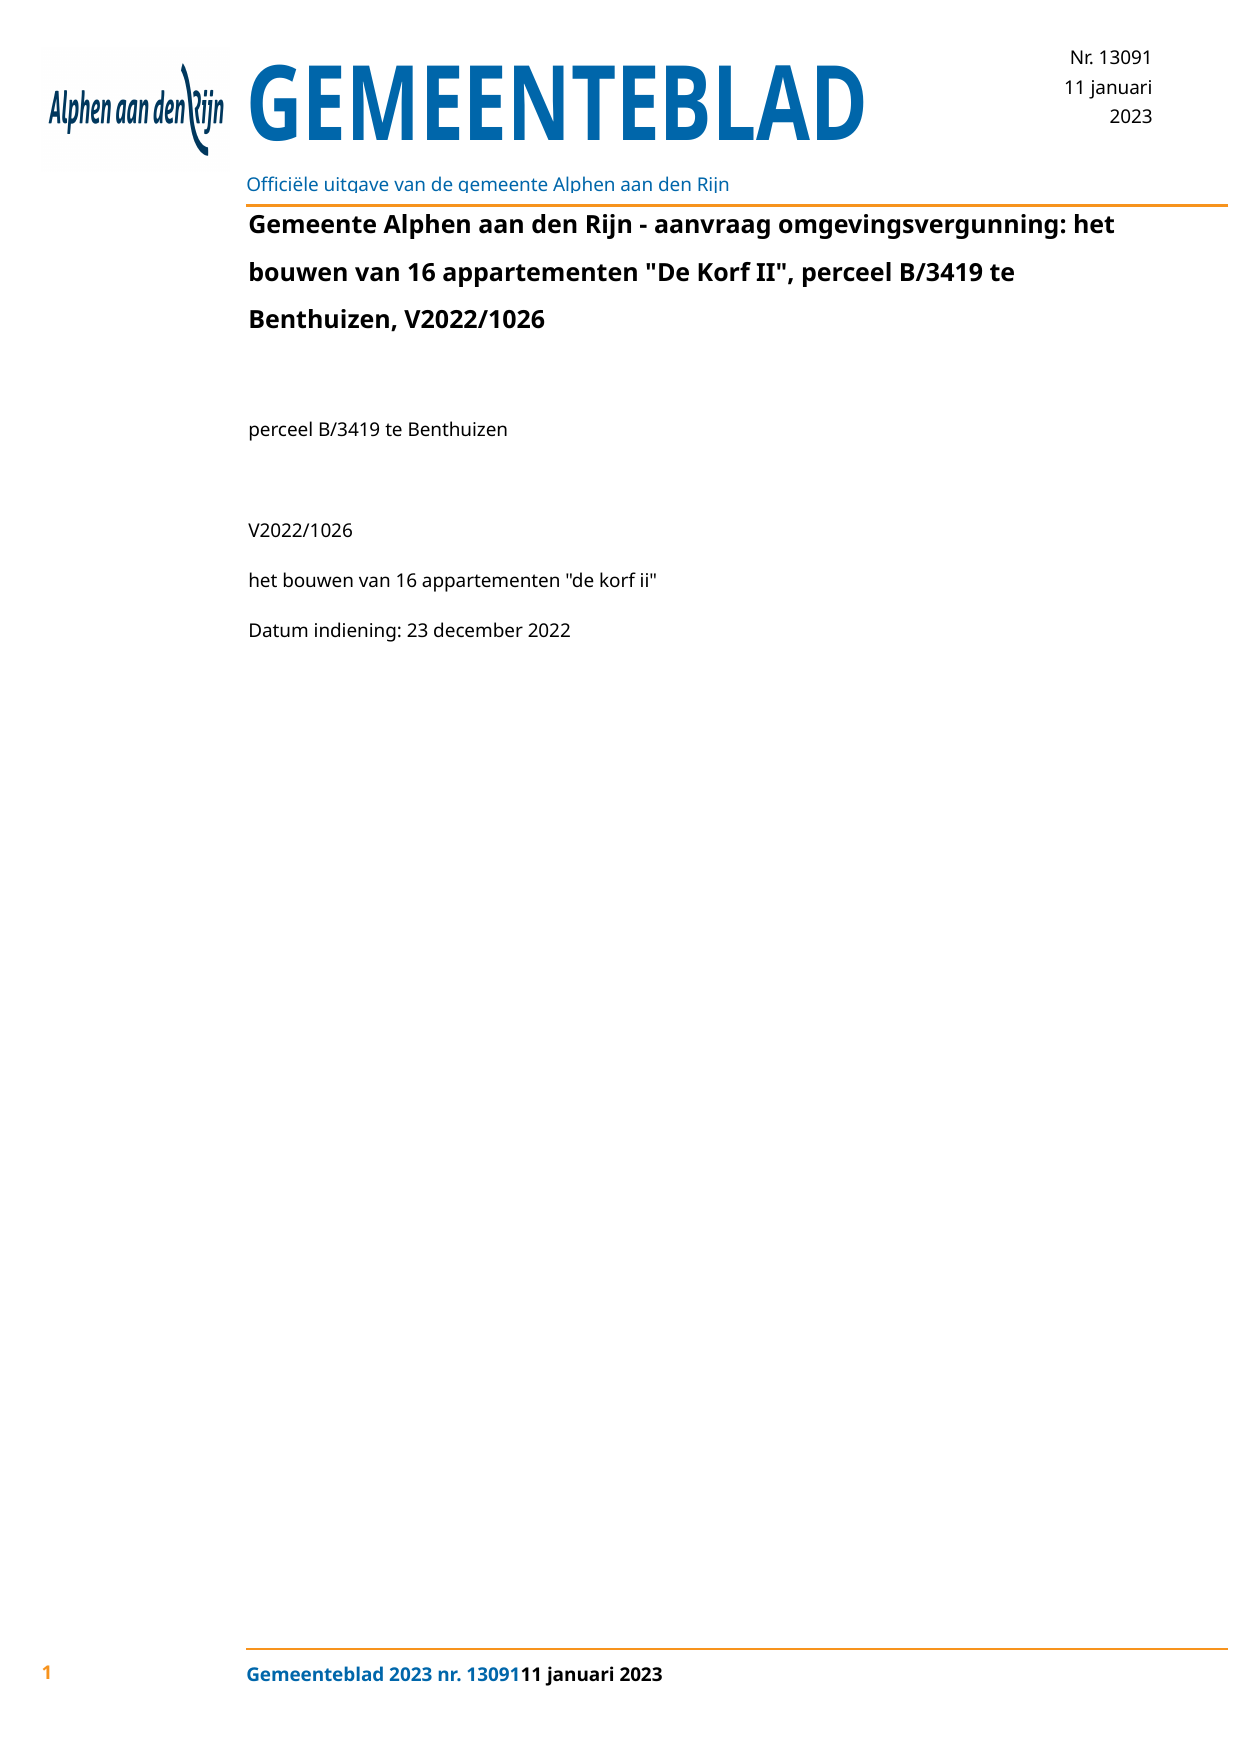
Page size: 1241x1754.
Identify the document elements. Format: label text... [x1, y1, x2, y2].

text V2022/1026 [248, 517, 1152, 542]
text Gemeente Alphen aan den Rijn - aanvraag omgevingsvergunning: het bouwen van 16 appartementen "De Korf II", perceel B/3419 te Benthuizen, V2022/1026 [248, 207, 1152, 336]
text het bouwen van 16 appartementen "de korf ii" [248, 567, 1152, 593]
picture [41, 47, 231, 172]
text perceel B/3419 te Benthuizen [248, 416, 1152, 442]
text Datum indiening: 23 december 2022 [248, 618, 1152, 643]
